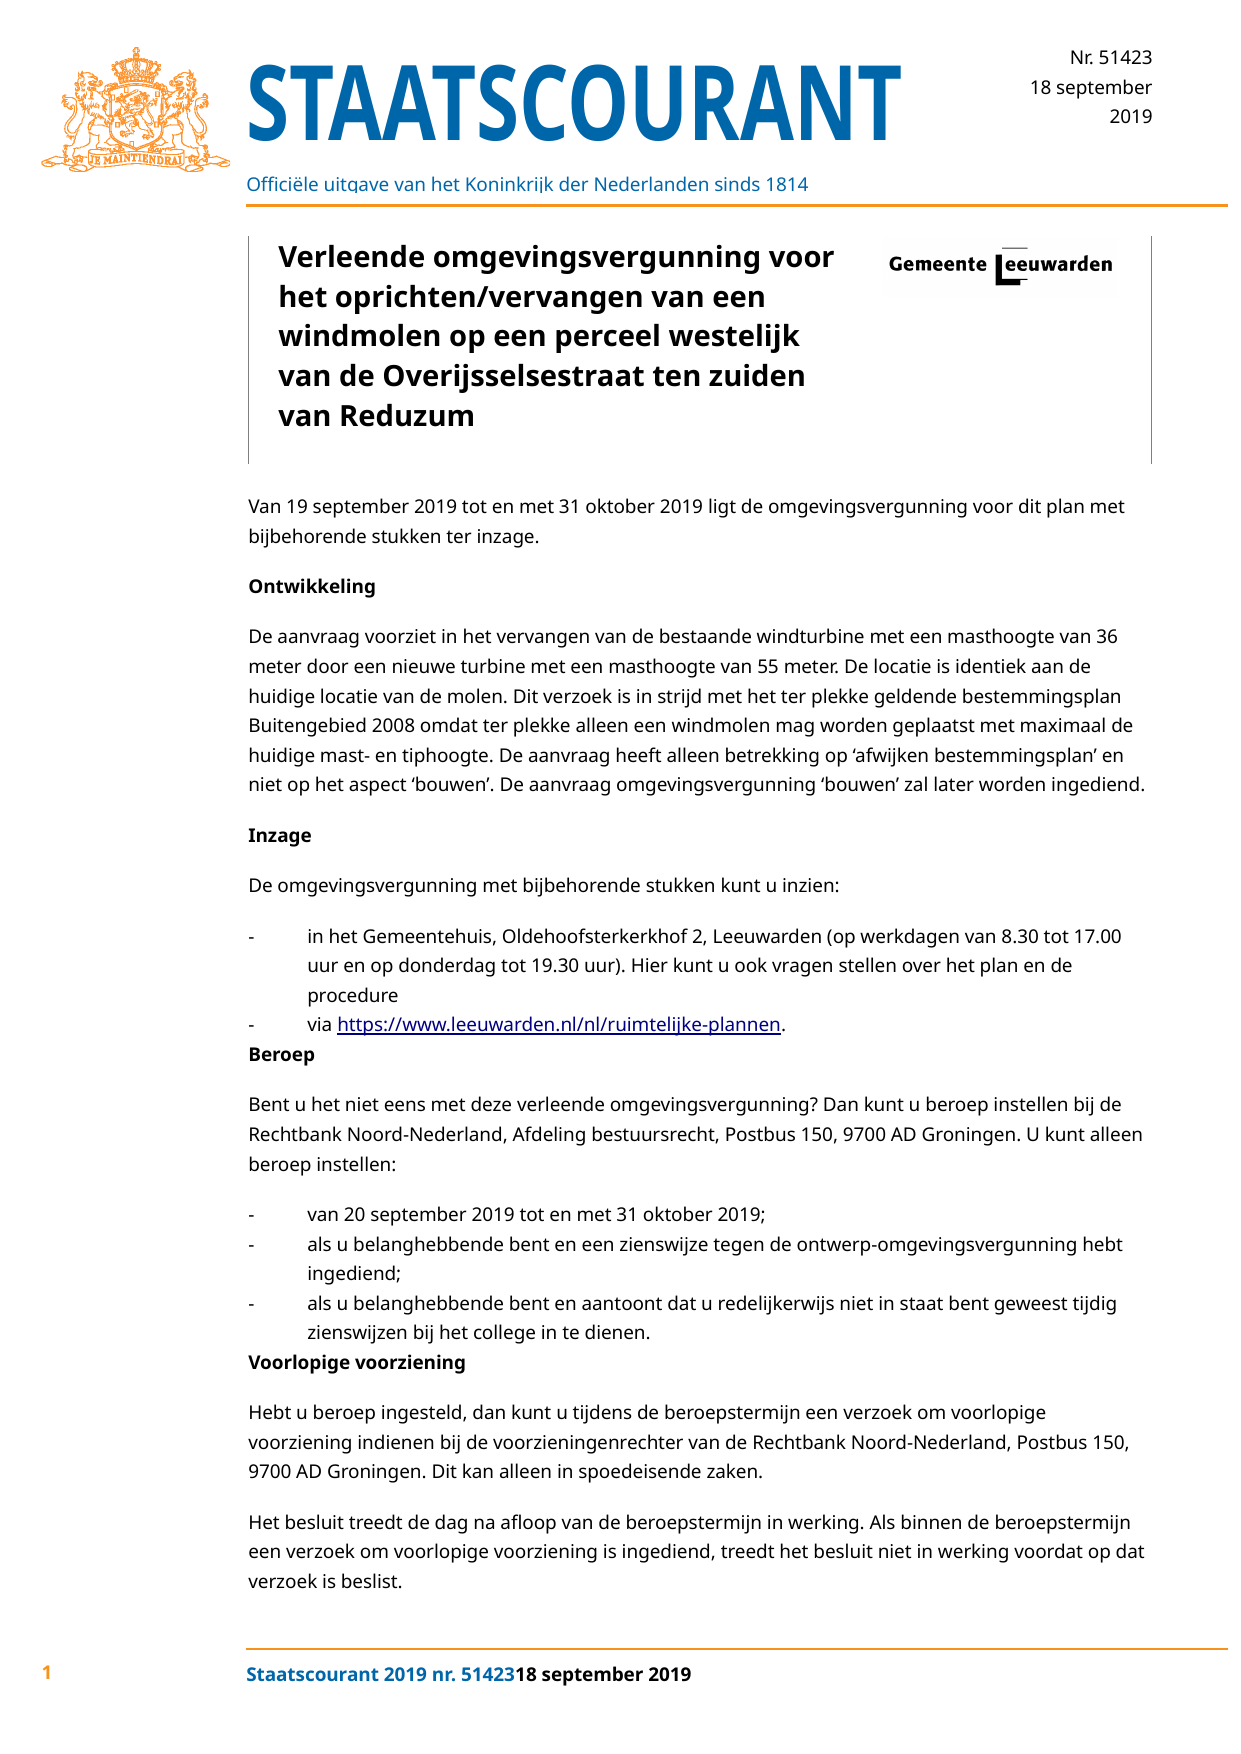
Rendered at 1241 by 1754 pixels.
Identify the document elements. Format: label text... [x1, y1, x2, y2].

table_header Verleende omgevingsvergunning voor het oprichten/vervangen van een windmolen op een perceel westelijk van de Overijsselsestraat ten zuiden van Reduzum [249, 236, 850, 464]
text De aanvraag voorziet in het vervangen van de bestaande windturbine met een masthoogte van 36 meter door een nieuwe turbine met een masthoogte van 55 meter. De locatie is identiek aan de huidige locatie van de molen. Dit verzoek is in strijd met het ter plekke geldende bestemmingsplan Buitengebied 2008 omdat ter plekke alleen een windmolen mag worden geplaatst met maximaal de huidige mast- en tiphoogte. De aanvraag heeft alleen betrekking op ‘afwijken bestemmingsplan’ en niet op het aspect ‘bouwen’. De aanvraag omgevingsvergunning ‘bouwen’ zal later worden ingediend. [248, 624, 1152, 797]
text Van 19 september 2019 tot en met 31 oktober 2019 ligt de omgevingsvergunning voor dit plan met bijbehorende stukken ter inzage. [248, 493, 1152, 549]
table_header [850, 236, 1151, 464]
picture [882, 236, 1119, 297]
list als u belanghebbende bent en aantoont dat u redelijkerwijs niet in staat bent geweest tijdig zienswijzen bij het college in te dienen. [248, 1290, 1152, 1345]
text Inzage [248, 822, 1152, 848]
text Voorlopige voorziening [248, 1349, 1152, 1375]
text Hebt u beroep ingesteld, dan kunt u tijdens de beroepstermijn een verzoek om voorlopige voorziening indienen bij de voorzieningenrechter van de Rechtbank Noord-Nederland, Postbus 150, 9700 AD Groningen. Dit kan alleen in spoedeisende zaken. [248, 1399, 1152, 1484]
text Beroep [248, 1041, 1152, 1067]
text Bent u het niet eens met deze verleende omgevingsvergunning? Dan kunt u beroep instellen bij de Rechtbank Noord-Nederland, Afdeling bestuursrecht, Postbus 150, 9700 AD Groningen. U kunt alleen beroep instellen: [248, 1092, 1152, 1177]
picture [41, 47, 231, 172]
list via https://www.leeuwarden.nl/nl/ruimtelijke-plannen. [248, 1012, 1152, 1037]
text De omgevingsvergunning met bijbehorende stukken kunt u inzien: [248, 872, 1152, 898]
text Het besluit treedt de dag na afloop van de beroepstermijn in werking. Als binnen de beroepstermijn een verzoek om voorlopige voorziening is ingediend, treedt het besluit niet in werking voordat op dat verzoek is beslist. [248, 1509, 1152, 1594]
list van 20 september 2019 tot en met 31 oktober 2019; [248, 1201, 1152, 1227]
list als u belanghebbende bent en een zienswijze tegen de ontwerp-omgevingsvergunning hebt ingediend; [248, 1231, 1152, 1286]
list in het Gemeentehuis, Oldehoofsterkerkhof 2, Leeuwarden (op werkdagen van 8.30 tot 17.00 uur en op donderdag tot 19.30 uur). Hier kunt u ook vragen stellen over het plan en de procedure [248, 923, 1152, 1008]
text Ontwikkeling [248, 573, 1152, 599]
